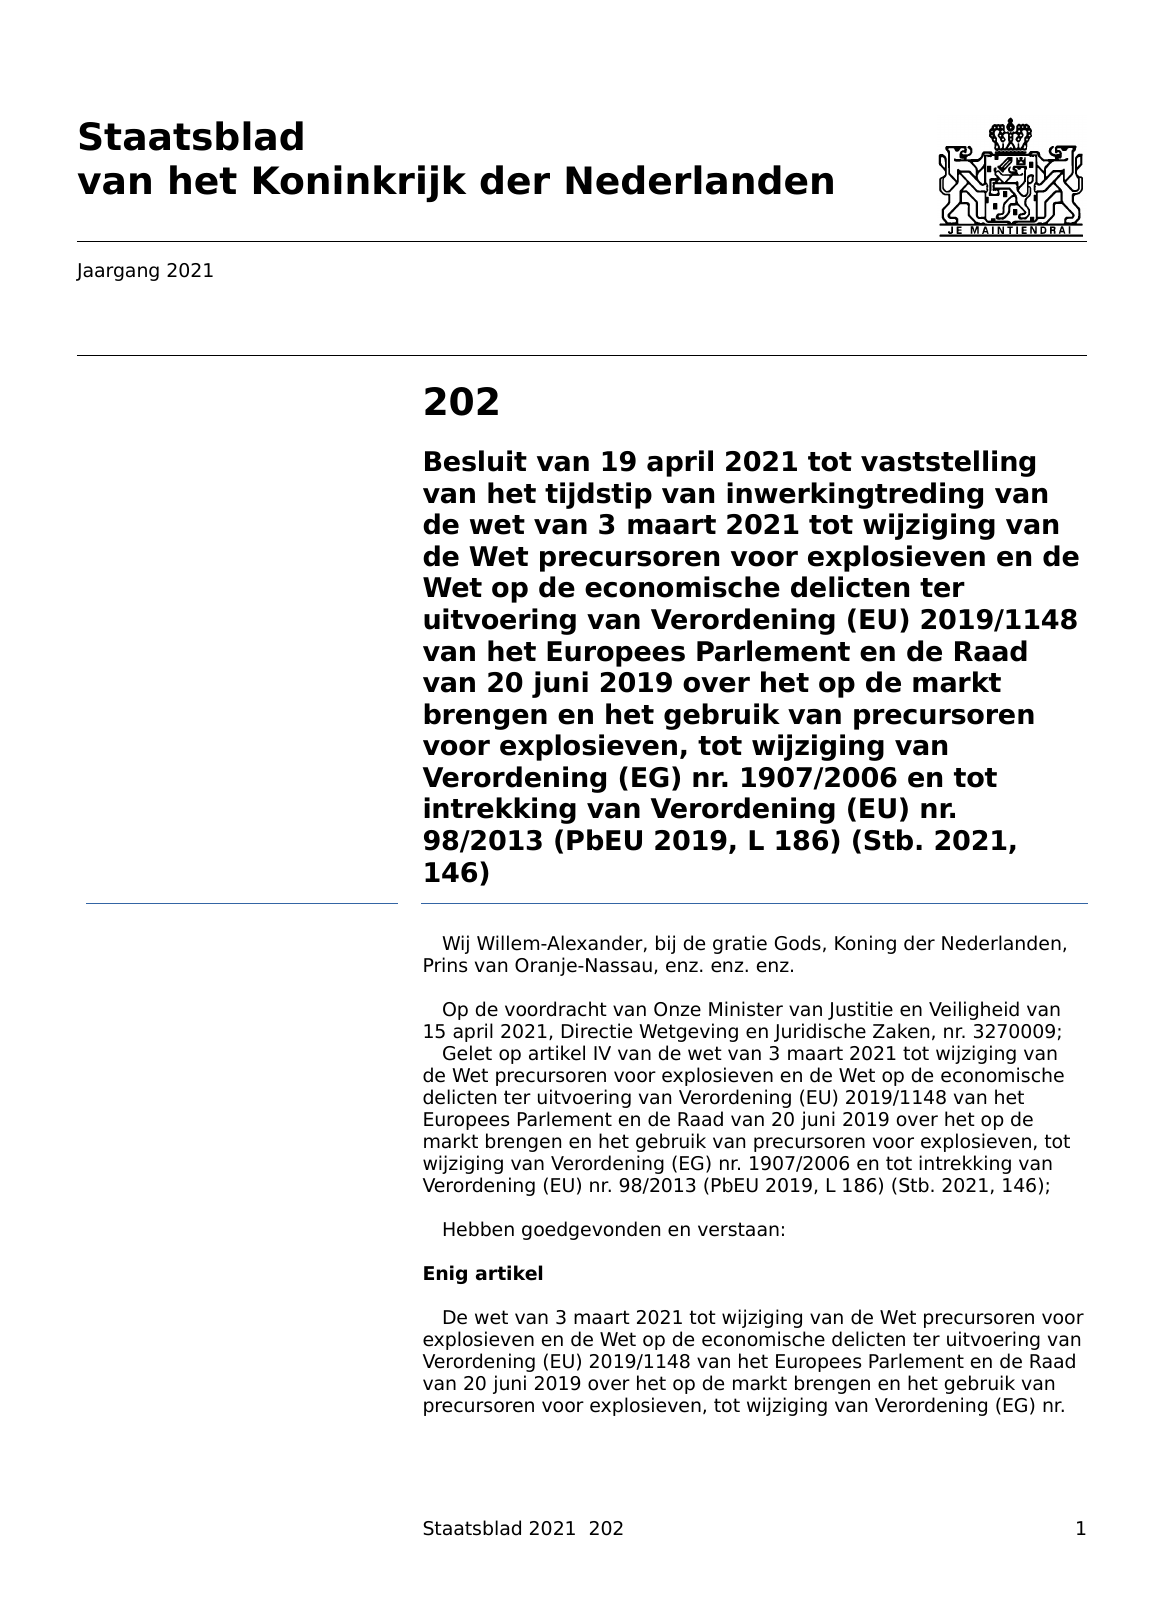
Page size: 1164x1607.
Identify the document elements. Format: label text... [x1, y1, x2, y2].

picture [936, 115, 1087, 240]
subtitle Enig artikel [422, 1263, 1087, 1285]
text Besluit van 19 april 2021 tot vaststelling van het tijdstip van inwerkingtreding van de wet van 3 maart 2021 tot wijziging van de Wet precursoren voor explosieven en de Wet op de economische delicten ter uitvoering van Verordening (EU) 2019/1148 van het Europees Parlement en de Raad van 20 juni 2019 over het op de markt brengen en het gebruik van precursoren voor explosieven, tot wijziging van Verordening (EG) nr. 1907/2006 en tot intrekking van Verordening (EU) nr. 98/2013 (PbEU 2019, L 186) (Stb. 2021, 146) [422, 447, 1087, 888]
table_cell Jaargang 2021 [77, 242, 1087, 355]
text Wij Willem-Alexander, bij de gratie Gods, Koning der Nederlanden, Prins van Oranje-Nassau, enz. enz. enz. [422, 933, 1087, 977]
text Gelet op artikel IV van de wet van 3 maart 2021 tot wijziging van de Wet precursoren voor explosieven en de Wet op de economische delicten ter uitvoering van Verordening (EU) 2019/1148 van het Europees Parlement en de Raad van 20 juni 2019 over het op de markt brengen en het gebruik van precursoren voor explosieven, tot wijziging van Verordening (EG) nr. 1907/2006 en tot intrekking van Verordening (EU) nr. 98/2013 (PbEU 2019, L 186) (Stb. 2021, 146); [422, 1043, 1087, 1197]
table_header Staatsblad van het Koninkrijk der Nederlanden [77, 100, 886, 241]
table_header [886, 100, 1087, 241]
text Hebben goedgevonden en verstaan: [422, 1219, 1087, 1241]
text De wet van 3 maart 2021 tot wijziging van de Wet precursoren voor explosieven en de Wet op de economische delicten ter uitvoering van Verordening (EU) 2019/1148 van het Europees Parlement en de Raad van 20 juni 2019 over het op de markt brengen en het gebruik van precursoren voor explosieven, tot wijziging van Verordening (EG) nr. [422, 1307, 1087, 1417]
text Op de voordracht van Onze Minister van Justitie en Veiligheid van 15 april 2021, Directie Wetgeving en Juridische Zaken, nr. 3270009; [422, 999, 1087, 1043]
subtitle 202 [422, 381, 1087, 424]
